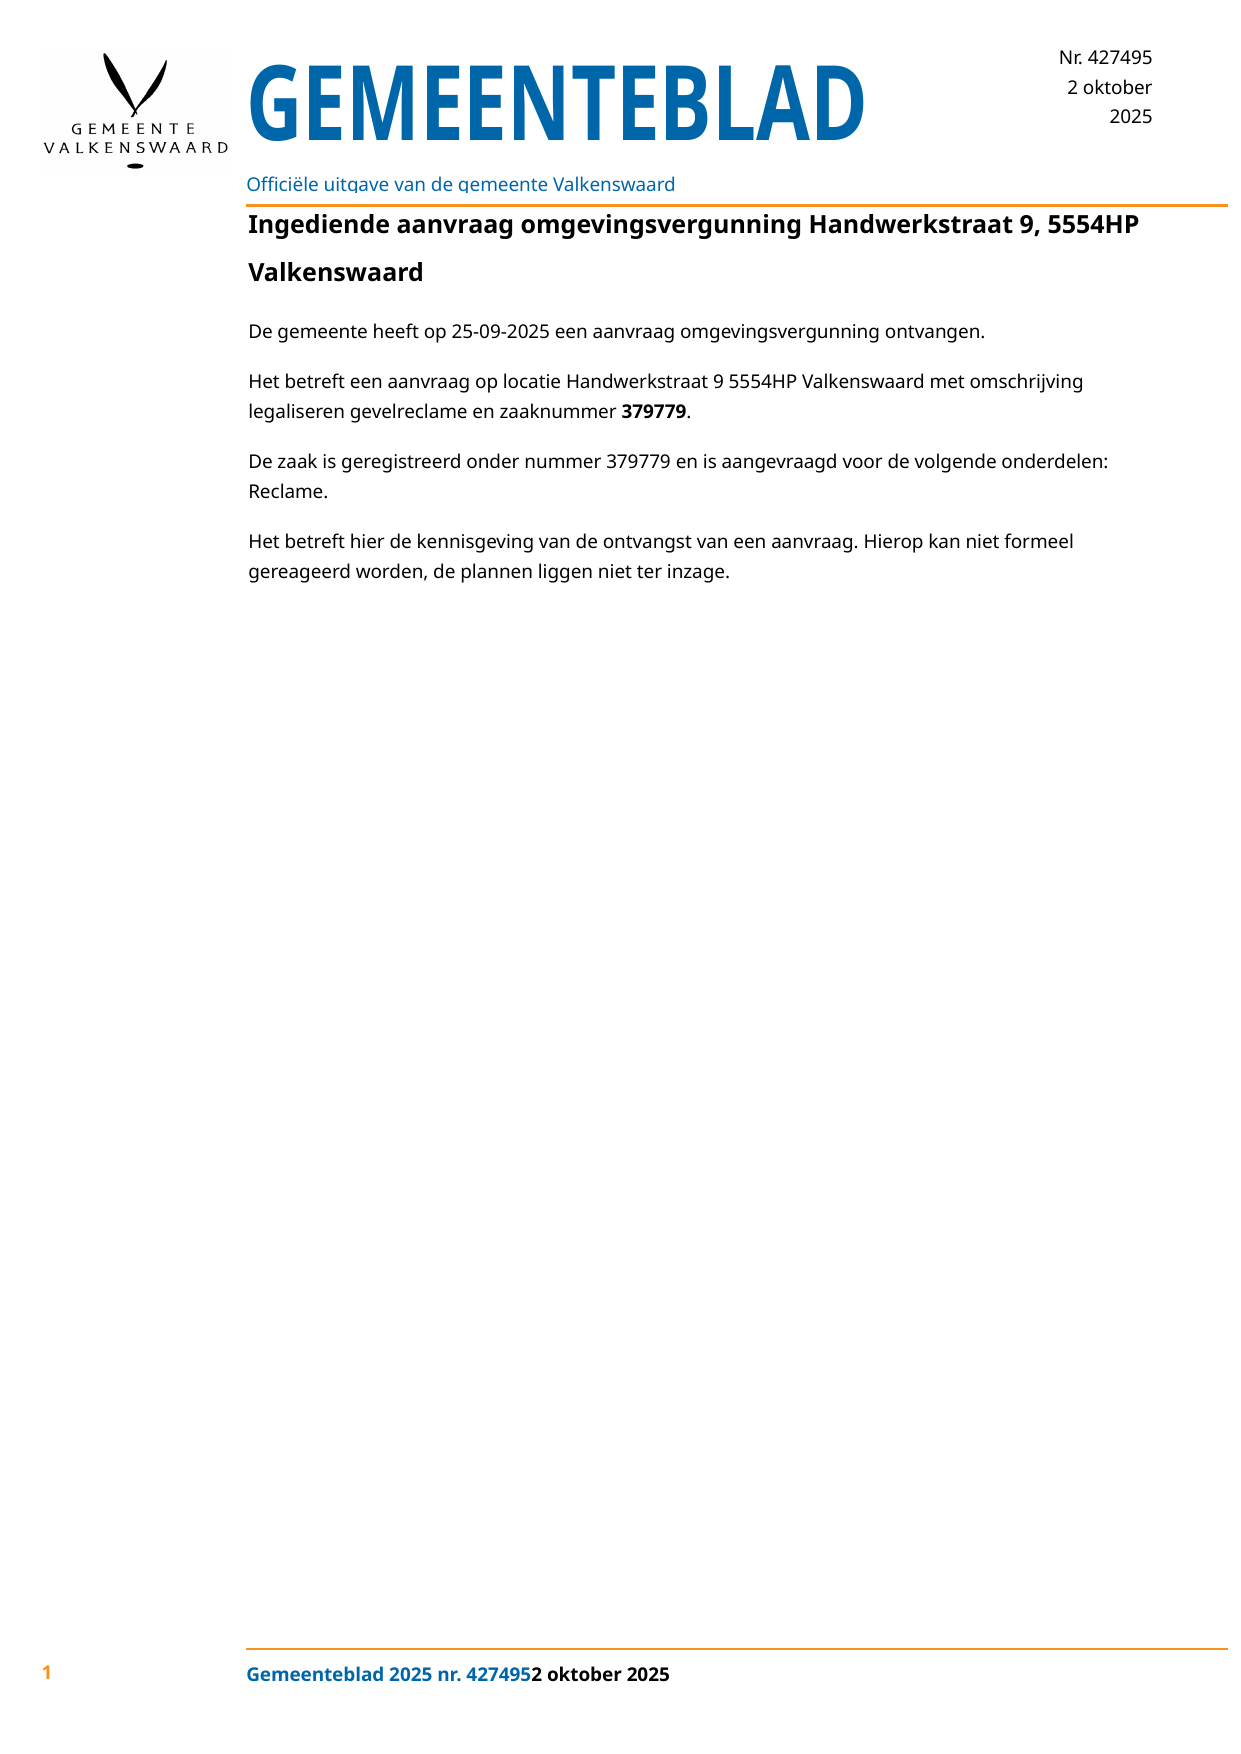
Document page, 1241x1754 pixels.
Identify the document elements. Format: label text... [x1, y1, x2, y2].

text Het betreft een aanvraag op locatie Handwerkstraat 9 5554HP Valkenswaard met omschrijving legaliseren gevelreclame en zaaknummer 379779. [248, 368, 1152, 424]
text De gemeente heeft op 25-09-2025 een aanvraag omgevingsvergunning ontvangen. [248, 318, 1152, 344]
text De zaak is geregistreerd onder nummer 379779 en is aangevraagd voor de volgende onderdelen: Reclame. [248, 448, 1152, 504]
picture [41, 47, 231, 172]
text Het betreft hier de kennisgeving van de ontvangst van een aanvraag. Hierop kan niet formeel gereageerd worden, de plannen liggen niet ter inzage. [248, 528, 1152, 584]
text Ingediende aanvraag omgevingsvergunning Handwerkstraat 9, 5554HP Valkenswaard [248, 207, 1152, 288]
